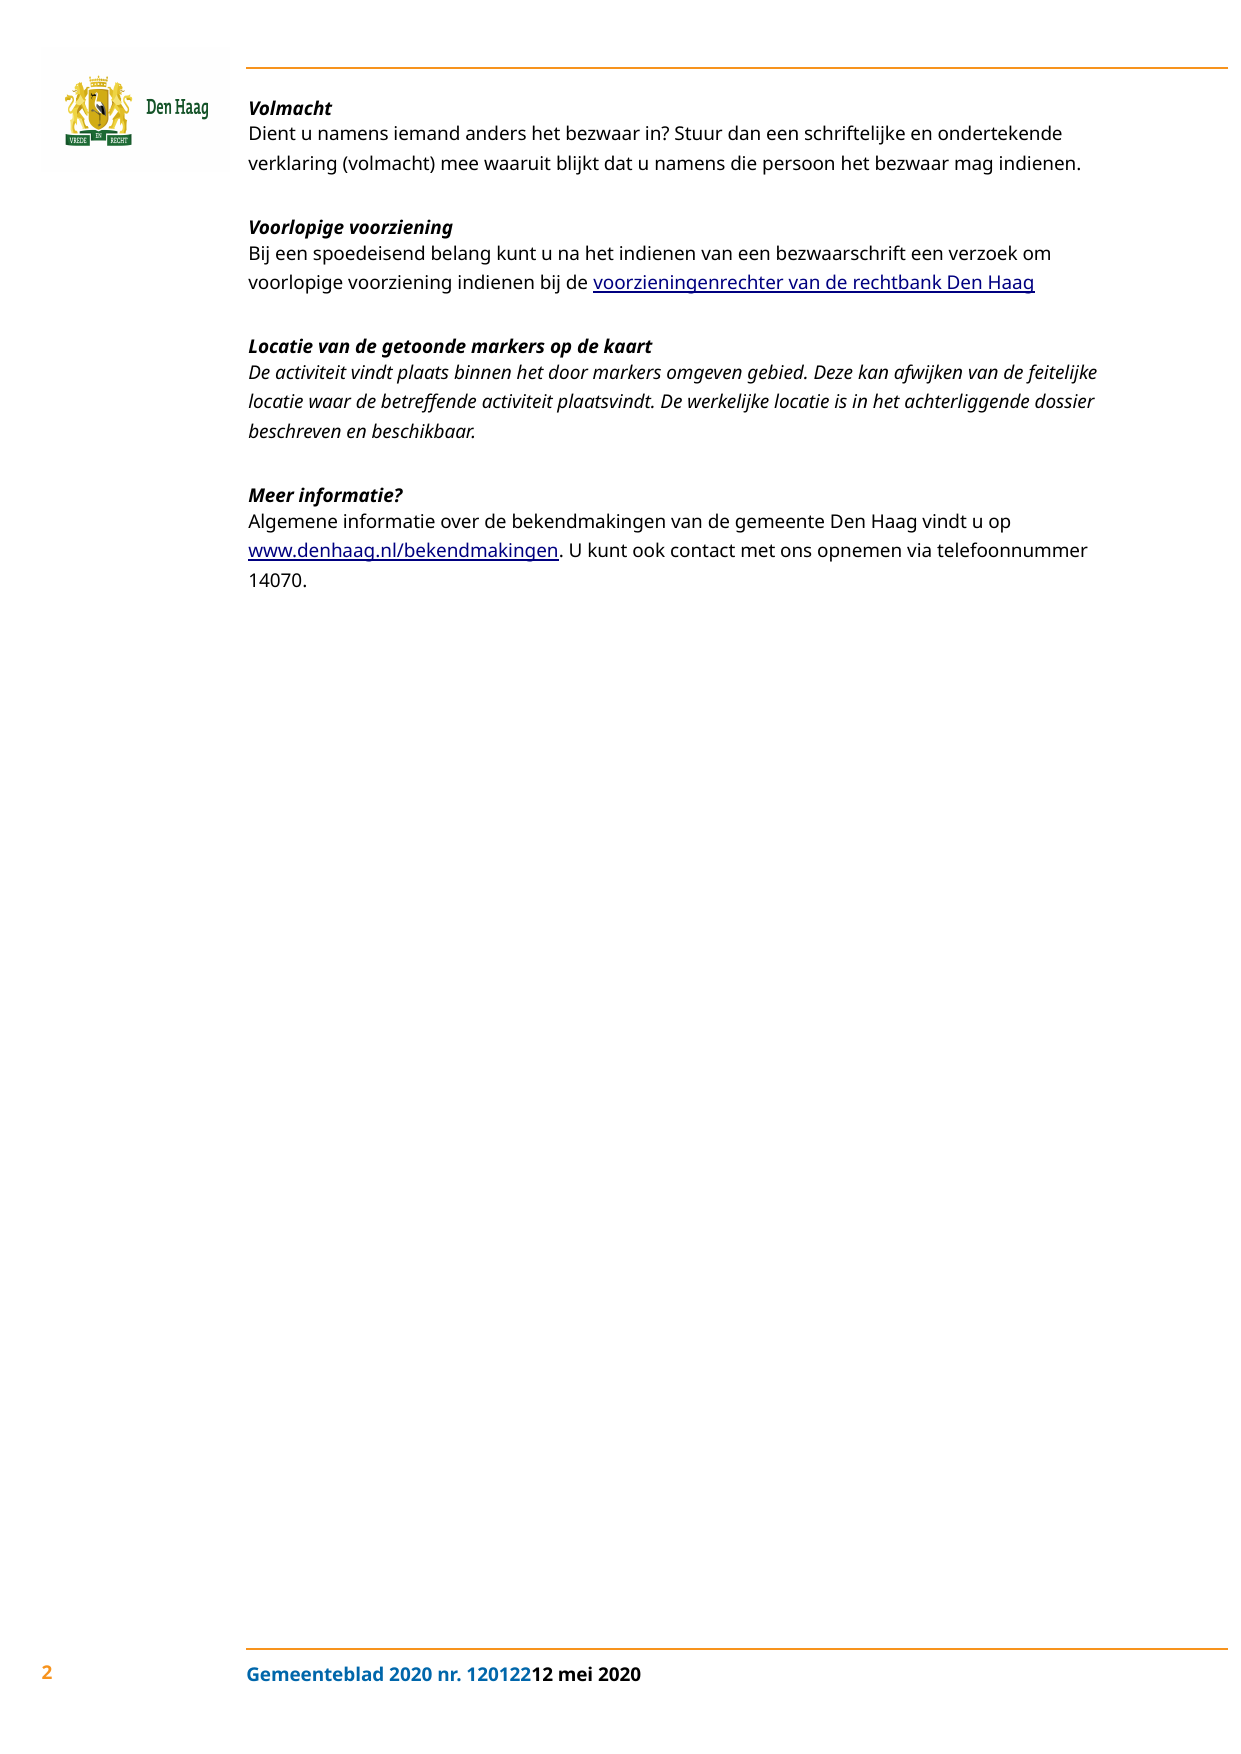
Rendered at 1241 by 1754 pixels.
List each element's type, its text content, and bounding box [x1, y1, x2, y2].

text Voorlopige voorziening [248, 214, 1152, 240]
text De activiteit vindt plaats binnen het door markers omgeven gebied. Deze kan afwijken van de feitelijke locatie waar de betreffende activiteit plaatsvindt. De werkelijke locatie is in het achterliggende dossier beschreven en beschikbaar. [248, 359, 1152, 444]
text Dient u namens iemand anders het bezwaar in? Stuur dan een schriftelijke en ondertekende verklaring (volmacht) mee waaruit blijkt dat u namens die persoon het bezwaar mag indienen. [248, 121, 1152, 176]
text Locatie van de getoonde markers op de kaart [248, 333, 1152, 359]
text Algemene informatie over de bekendmakingen van de gemeente Den Haag vindt u op www.denhaag.nl/bekendmakingen. U kunt ook contact met ons opnemen via telefoonnummer 14070. [248, 508, 1152, 593]
text Meer informatie? [248, 482, 1152, 508]
text Volmacht [248, 95, 1152, 121]
text Bij een spoedeisend belang kunt u na het indienen van een bezwaarschrift een verzoek om voorlopige voorziening indienen bij de voorzieningenrechter van de rechtbank Den Haag [248, 240, 1152, 295]
picture [41, 47, 231, 172]
